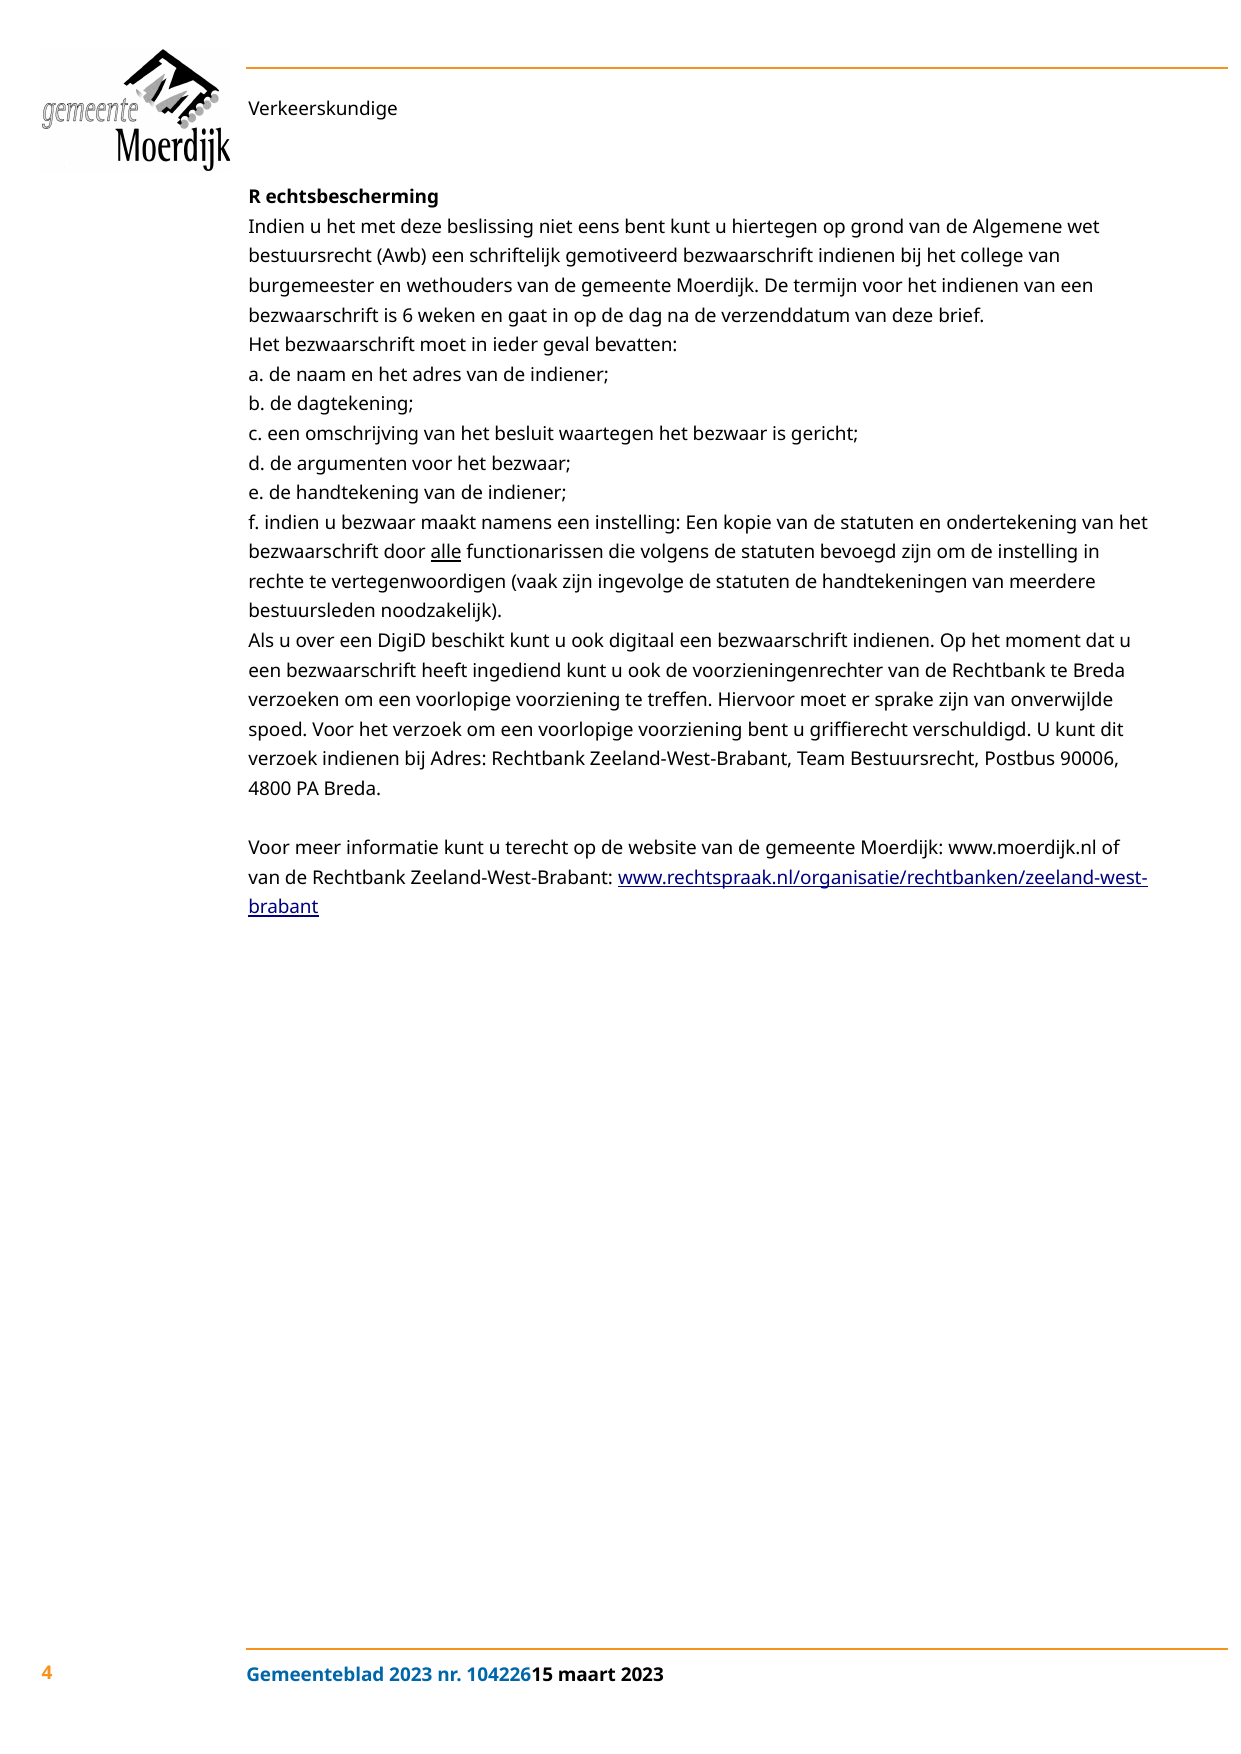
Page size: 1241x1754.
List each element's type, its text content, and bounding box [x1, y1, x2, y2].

text b. de dagtekening; [248, 391, 1152, 416]
text c. een omschrijving van het besluit waartegen het bezwaar is gericht; [248, 420, 1152, 446]
text Als u over een DigiD beschikt kunt u ook digitaal een bezwaarschrift indienen. Op het moment dat u een bezwaarschrift heeft ingediend kunt u ook de voorzieningenrechter van de Rechtbank te Breda verzoeken om een voorlopige voorziening te treffen. Hiervoor moet er sprake zijn van onverwijlde spoed. Voor het verzoek om een voorlopige voorziening bent u griffierecht verschuldigd. U kunt dit verzoek indienen bij Adres: Rechtbank Zeeland-West-Brabant, Team Bestuursrecht, Postbus 90006, 4800 PA Breda. [248, 627, 1152, 801]
text f. indien u bezwaar maakt namens een instelling: Een kopie van de statuten en ondertekening van het bezwaarschrift door alle functionarissen die volgens de statuten bevoegd zijn om de instelling in rechte te vertegenwoordigen (vaak zijn ingevolge de statuten de handtekeningen van meerdere bestuursleden noodzakelijk). [248, 509, 1152, 623]
text a. de naam en het adres van de indiener; [248, 361, 1152, 387]
text Voor meer informatie kunt u terecht op de website van de gemeente Moerdijk: www.moerdijk.nl of van de Rechtbank Zeeland-West-Brabant: www.rechtspraak.nl/organisatie/rechtbanken/zeeland-west-brabant [248, 834, 1152, 919]
text Indien u het met deze beslissing niet eens bent kunt u hiertegen op grond van de Algemene wet bestuursrecht (Awb) een schriftelijk gemotiveerd bezwaarschrift indienen bij het college van burgemeester en wethouders van de gemeente Moerdijk. De termijn voor het indienen van een bezwaarschrift is 6 weken en gaat in op de dag na de verzenddatum van deze brief. [248, 213, 1152, 328]
picture [41, 47, 231, 172]
text R echtsbescherming [248, 183, 1152, 209]
text e. de handtekening van de indiener; [248, 479, 1152, 505]
text d. de argumenten voor het bezwaar; [248, 450, 1152, 476]
text Verkeerskundige [248, 95, 1152, 121]
text Het bezwaarschrift moet in ieder geval bevatten: [248, 331, 1152, 357]
